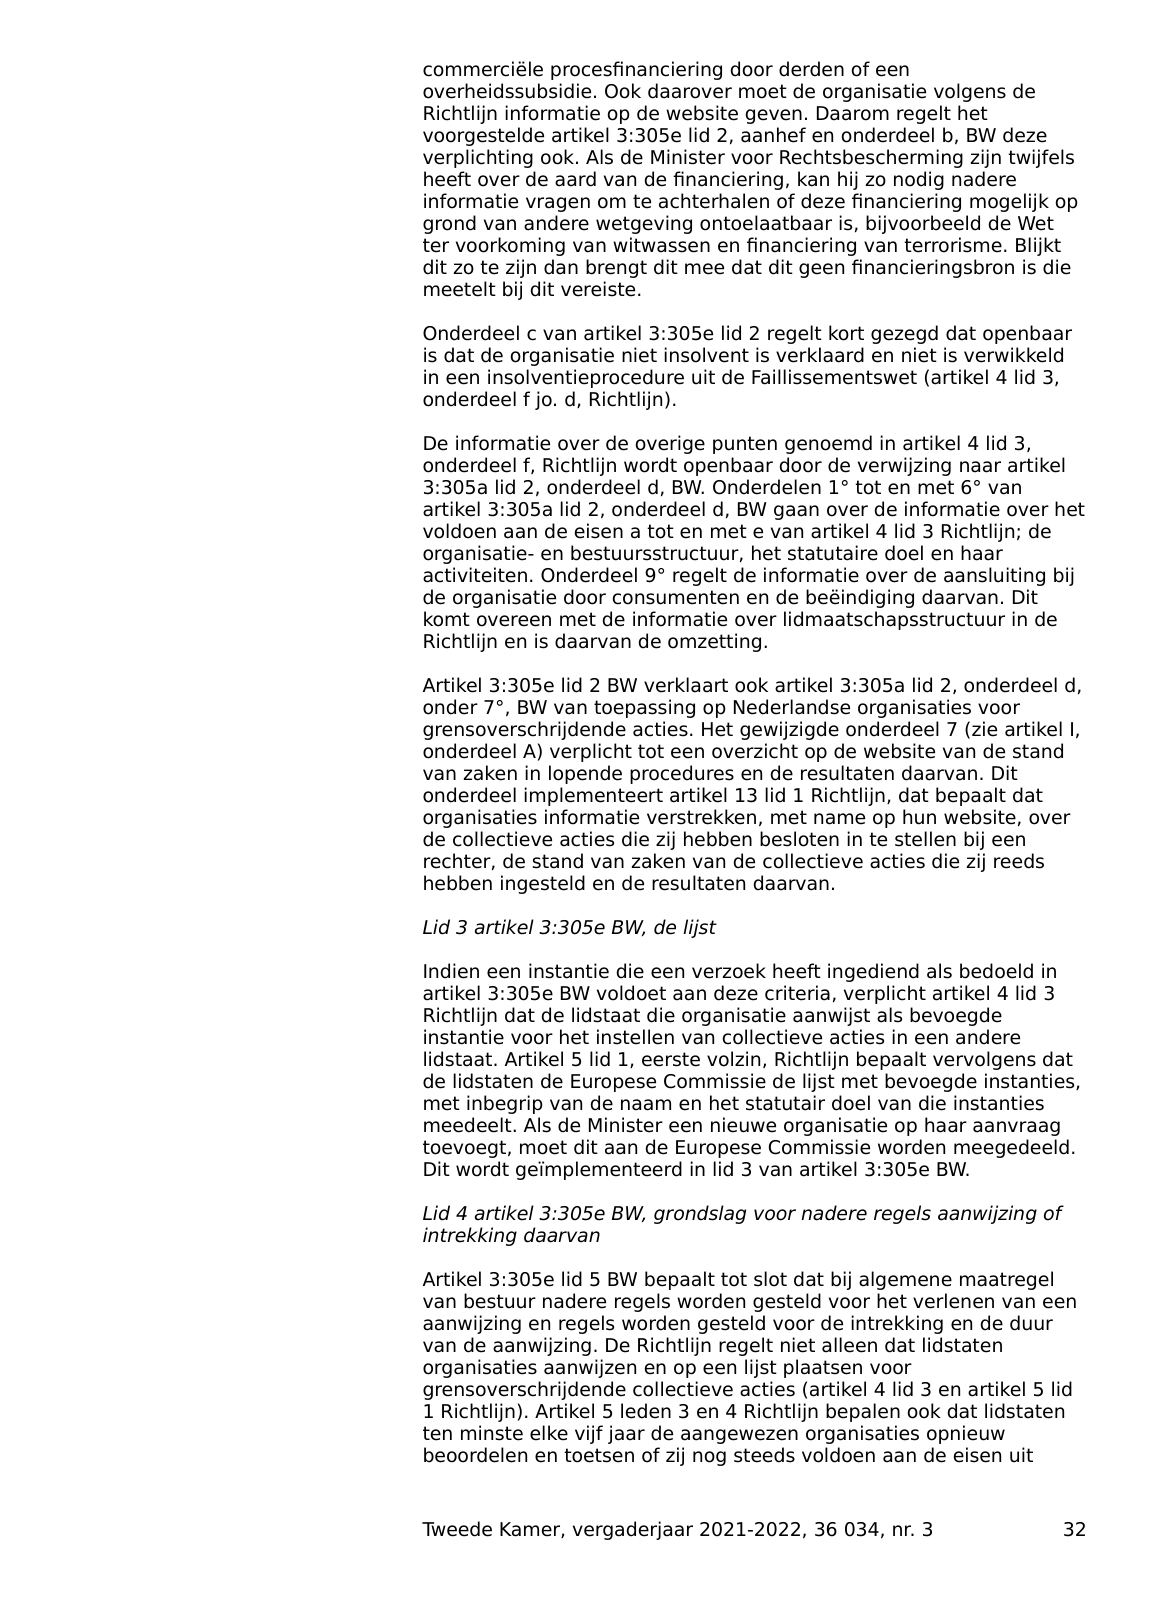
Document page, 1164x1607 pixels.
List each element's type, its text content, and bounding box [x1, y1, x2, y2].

text commerciële procesfinanciering door derden of een overheidssubsidie. Ook daarover moet de organisatie volgens de Richtlijn informatie op de website geven. Daarom regelt het voorgestelde artikel 3:305e lid 2, aanhef en onderdeel b, BW deze verplichting ook. Als de Minister voor Rechtsbescherming zijn twijfels heeft over de aard van de financiering, kan hij zo nodig nadere informatie vragen om te achterhalen of deze financiering mogelijk op grond van andere wetgeving ontoelaatbaar is, bijvoorbeeld de Wet ter voorkoming van witwassen en financiering van terrorisme. Blijkt dit zo te zijn dan brengt dit mee dat dit geen financieringsbron is die meetelt bij dit vereiste. [422, 59, 1087, 301]
text Indien een instantie die een verzoek heeft ingediend als bedoeld in artikel 3:305e BW voldoet aan deze criteria, verplicht artikel 4 lid 3 Richtlijn dat de lidstaat die organisatie aanwijst als bevoegde instantie voor het instellen van collectieve acties in een andere lidstaat. Artikel 5 lid 1, eerste volzin, Richtlijn bepaalt vervolgens dat de lidstaten de Europese Commissie de lijst met bevoegde instanties, met inbegrip van de naam en het statutair doel van die instanties meedeelt. Als de Minister een nieuwe organisatie op haar aanvraag toevoegt, moet dit aan de Europese Commissie worden meegedeeld. Dit wordt geïmplementeerd in lid 3 van artikel 3:305e BW. [422, 961, 1087, 1181]
subtitle Lid 4 artikel 3:305e BW, grondslag voor nadere regels aanwijzing of intrekking daarvan [422, 1203, 1087, 1247]
text De informatie over de overige punten genoemd in artikel 4 lid 3, onderdeel f, Richtlijn wordt openbaar door de verwijzing naar artikel 3:305a lid 2, onderdeel d, BW. Onderdelen 1° tot en met 6° van artikel 3:305a lid 2, onderdeel d, BW gaan over de informatie over het voldoen aan de eisen a tot en met e van artikel 4 lid 3 Richtlijn; de organisatie- en bestuursstructuur, het statutaire doel en haar activiteiten. Onderdeel 9° regelt de informatie over de aansluiting bij de organisatie door consumenten en de beëindiging daarvan. Dit komt overeen met de informatie over lidmaatschapsstructuur in de Richtlijn en is daarvan de omzetting. [422, 433, 1087, 653]
text Artikel 3:305e lid 5 BW bepaalt tot slot dat bij algemene maatregel van bestuur nadere regels worden gesteld voor het verlenen van een aanwijzing en regels worden gesteld voor de intrekking en de duur van de aanwijzing. De Richtlijn regelt niet alleen dat lidstaten organisaties aanwijzen en op een lijst plaatsen voor grensoverschrijdende collectieve acties (artikel 4 lid 3 en artikel 5 lid 1 Richtlijn). Artikel 5 leden 3 en 4 Richtlijn bepalen ook dat lidstaten ten minste elke vijf jaar de aangewezen organisaties opnieuw beoordelen en toetsen of zij nog steeds voldoen aan de eisen uit [422, 1269, 1087, 1467]
text Onderdeel c van artikel 3:305e lid 2 regelt kort gezegd dat openbaar is dat de organisatie niet insolvent is verklaard en niet is verwikkeld in een insolventieprocedure uit de Faillissementswet (artikel 4 lid 3, onderdeel f jo. d, Richtlijn). [422, 323, 1087, 411]
subtitle Lid 3 artikel 3:305e BW, de lijst [422, 917, 1087, 939]
text Artikel 3:305e lid 2 BW verklaart ook artikel 3:305a lid 2, onderdeel d, onder 7°, BW van toepassing op Nederlandse organisaties voor grensoverschrijdende acties. Het gewijzigde onderdeel 7 (zie artikel I, onderdeel A) verplicht tot een overzicht op de website van de stand van zaken in lopende procedures en de resultaten daarvan. Dit onderdeel implementeert artikel 13 lid 1 Richtlijn, dat bepaalt dat organisaties informatie verstrekken, met name op hun website, over de collectieve acties die zij hebben besloten in te stellen bij een rechter, de stand van zaken van de collectieve acties die zij reeds hebben ingesteld en de resultaten daarvan. [422, 675, 1087, 895]
